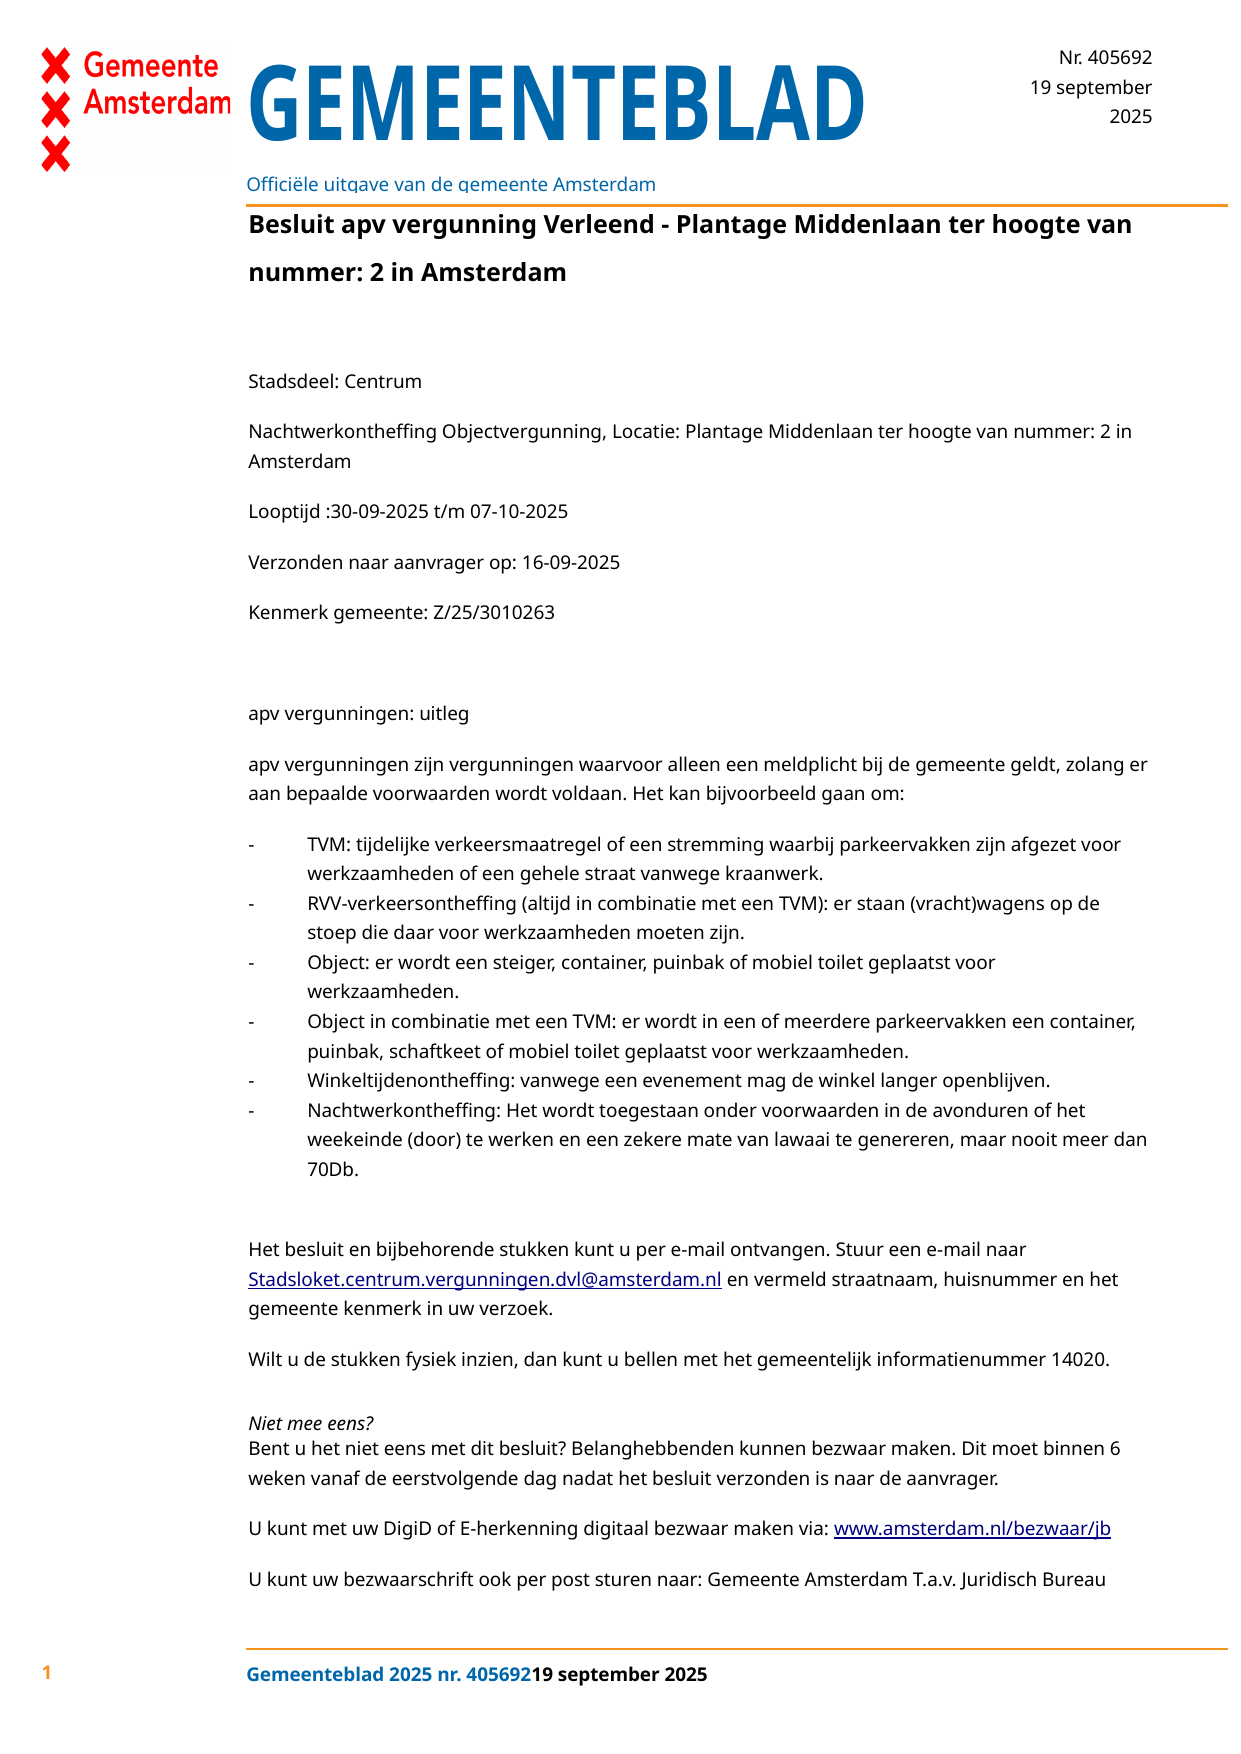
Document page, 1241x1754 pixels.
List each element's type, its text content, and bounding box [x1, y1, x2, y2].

list Winkeltijdenontheffing: vanwege een evenement mag de winkel langer openblijven. [248, 1067, 1152, 1093]
text Bent u het niet eens met dit besluit? Belanghebbenden kunnen bezwaar maken. Dit moet binnen 6 weken vanaf de eerstvolgende dag nadat het besluit verzonden is naar de aanvrager. [248, 1436, 1152, 1491]
text Stadsdeel: Centrum [248, 368, 1152, 394]
text Nachtwerkontheffing Objectvergunning, Locatie: Plantage Middenlaan ter hoogte van nummer: 2 in Amsterdam [248, 419, 1152, 474]
text Besluit apv vergunning Verleend - Plantage Middenlaan ter hoogte van nummer: 2 in Amsterdam [248, 207, 1152, 288]
text Kenmerk gemeente: Z/25/3010263 [248, 599, 1152, 625]
text Het besluit en bijbehorende stukken kunt u per e-mail ontvangen. Stuur een e-mail naar Stadsloket.centrum.vergunningen.dvl@amsterdam.nl en vermeld straatnaam, huisnummer en het gemeente kenmerk in uw verzoek. [248, 1236, 1152, 1321]
text Wilt u de stukken fysiek inzien, dan kunt u bellen met het gemeentelijk informatienummer 14020. [248, 1346, 1152, 1372]
list Object: er wordt een steiger, container, puinbak of mobiel toilet geplaatst voor werkzaamheden. [248, 949, 1152, 1004]
text U kunt met uw DigiD of E-herkenning digitaal bezwaar maken via: www.amsterdam.nl/bezwaar/jb [248, 1516, 1152, 1541]
text apv vergunningen: uitleg [248, 700, 1152, 726]
text Niet mee eens? [248, 1410, 1152, 1436]
list Object in combinatie met een TVM: er wordt in een of meerdere parkeervakken een container, puinbak, schaftkeet of mobiel toilet geplaatst voor werkzaamheden. [248, 1008, 1152, 1064]
picture [41, 47, 231, 172]
text Looptijd :30-09-2025 t/m 07-10-2025 [248, 499, 1152, 524]
text Verzonden naar aanvrager op: 16-09-2025 [248, 549, 1152, 575]
list RVV-verkeersontheffing (altijd in combinatie met een TVM): er staan (vracht)wagens op de stoep die daar voor werkzaamheden moeten zijn. [248, 890, 1152, 945]
text apv vergunningen zijn vergunningen waarvoor alleen een meldplicht bij de gemeente geldt, zolang er aan bepaalde voorwaarden wordt voldaan. Het kan bijvoorbeeld gaan om: [248, 751, 1152, 806]
text U kunt uw bezwaarschrift ook per post sturen naar: Gemeente Amsterdam T.a.v. Juridisch Bureau [248, 1566, 1152, 1592]
list Nachtwerkontheffing: Het wordt toegestaan onder voorwaarden in de avonduren of het weekeinde (door) te werken en een zekere mate van lawaai te genereren, maar nooit meer dan 70Db. [248, 1097, 1152, 1182]
list TVM: tijdelijke verkeersmaatregel of een stremming waarbij parkeervakken zijn afgezet voor werkzaamheden of een gehele straat vanwege kraanwerk. [248, 831, 1152, 886]
